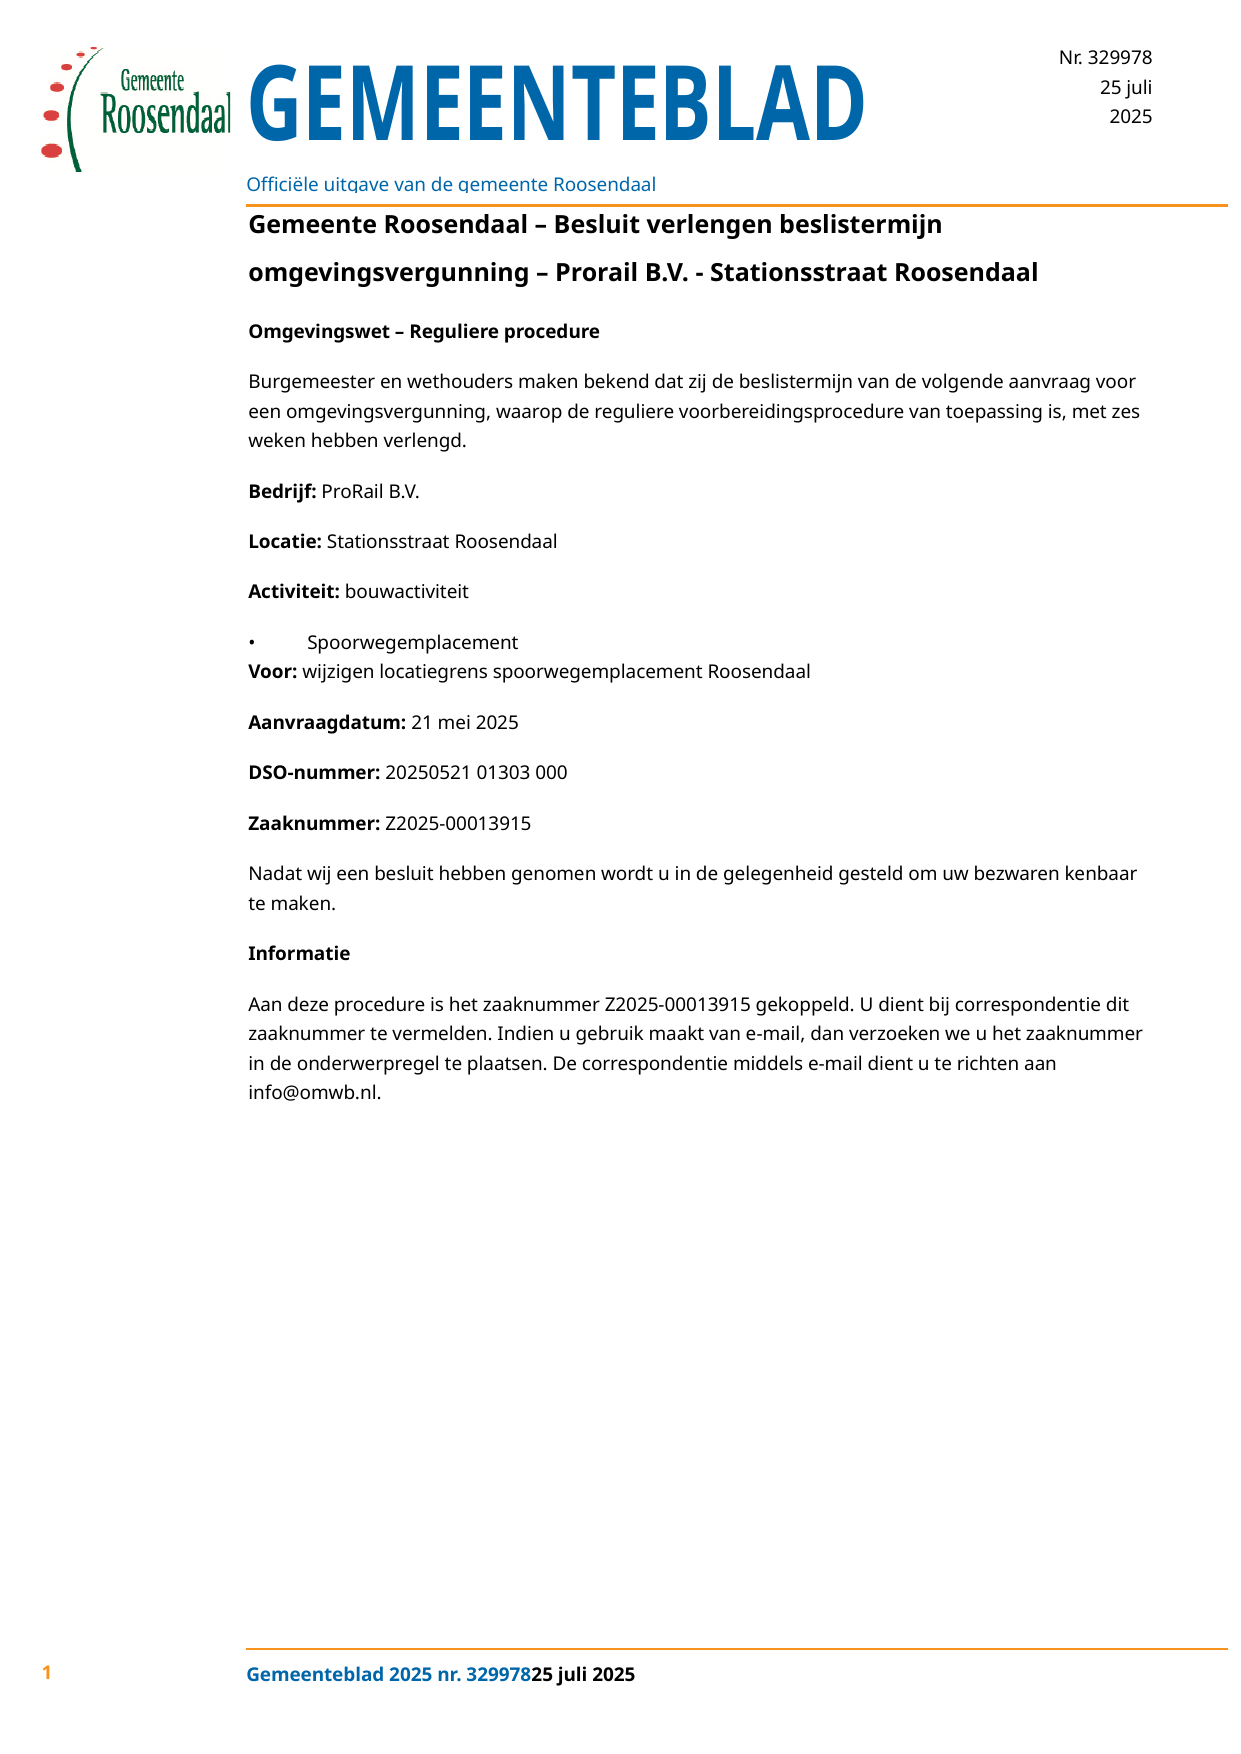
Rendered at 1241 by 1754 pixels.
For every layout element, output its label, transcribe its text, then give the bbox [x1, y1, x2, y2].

text Aan deze procedure is het zaaknummer Z2025-00013915 gekoppeld. U dient bij correspondentie dit zaaknummer te vermelden. Indien u gebruik maakt van e-mail, dan verzoeken we u het zaaknummer in de onderwerpregel te plaatsen. De correspondentie middels e-mail dient u te richten aan info@omwb.nl. [248, 991, 1152, 1105]
text Burgemeester en wethouders maken bekend dat zij de beslistermijn van de volgende aanvraag voor een omgevingsvergunning, waarop de reguliere voorbereidingsprocedure van toepassing is, met zes weken hebben verlengd. [248, 368, 1152, 453]
text Locatie: Stationsstraat Roosendaal [248, 528, 1152, 554]
text Aanvraagdatum: 21 mei 2025 [248, 709, 1152, 735]
text Voor: wijzigen locatiegrens spoorwegemplacement Roosendaal [248, 659, 1152, 684]
list Spoorwegemplacement [248, 629, 1152, 655]
text Activiteit: bouwactiviteit [248, 579, 1152, 604]
text Informatie [248, 940, 1152, 966]
text DSO-nummer: 20250521 01303 000 [248, 759, 1152, 785]
text Bedrijf: ProRail B.V. [248, 478, 1152, 504]
text Nadat wij een besluit hebben genomen wordt u in de gelegenheid gesteld om uw bezwaren kenbaar te maken. [248, 860, 1152, 916]
picture [41, 47, 231, 172]
text Zaaknummer: Z2025-00013915 [248, 810, 1152, 836]
text Omgevingswet – Reguliere procedure [248, 318, 1152, 344]
text Gemeente Roosendaal – Besluit verlengen beslistermijn omgevingsvergunning – Prorail B.V. - Stationsstraat Roosendaal [248, 207, 1152, 288]
